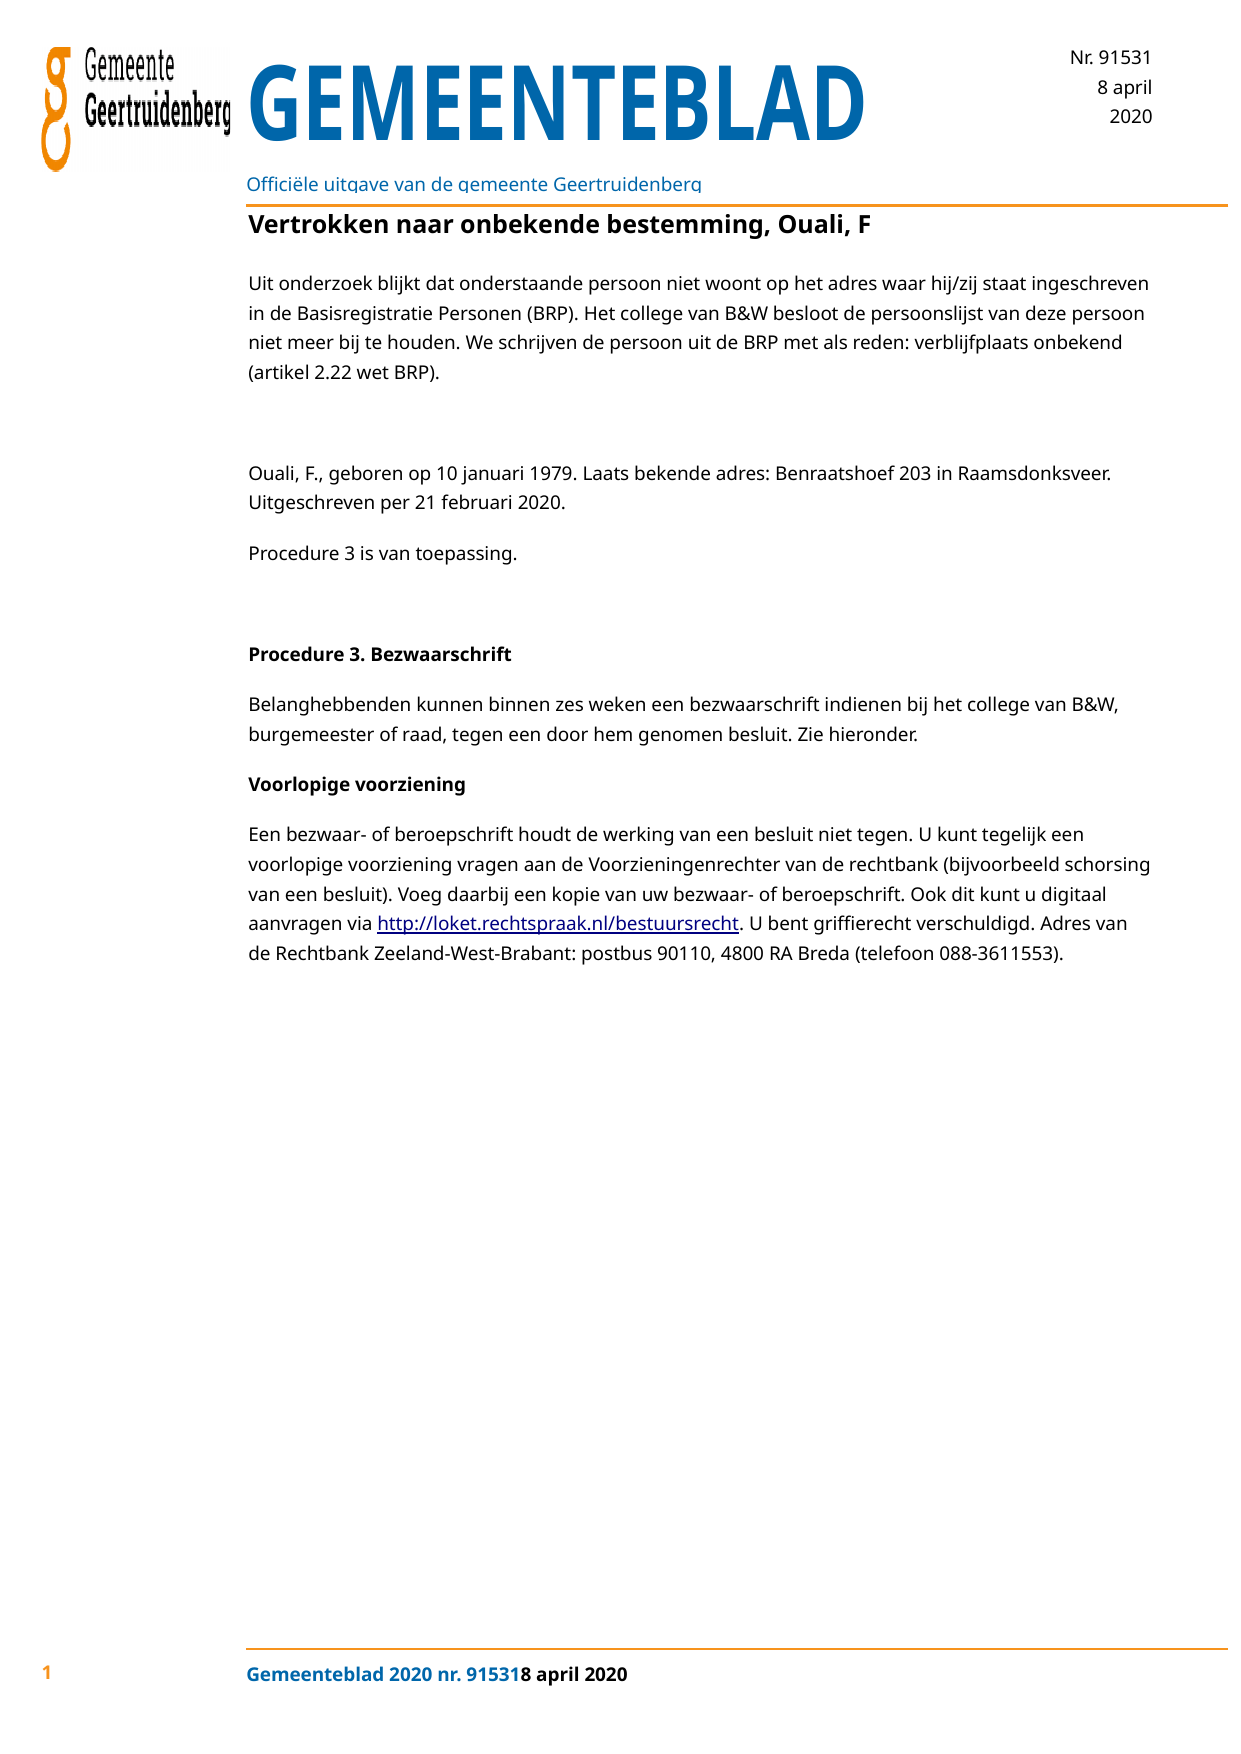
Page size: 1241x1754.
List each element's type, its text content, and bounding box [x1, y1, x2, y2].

text Ouali, F., geboren op 10 januari 1979. Laats bekende adres: Benraatshoef 203 in Raamsdonksveer. Uitgeschreven per 21 februari 2020. [248, 460, 1152, 515]
text Voorlopige voorziening [248, 771, 1152, 797]
text Uit onderzoek blijkt dat onderstaande persoon niet woont op het adres waar hij/zij staat ingeschreven in de Basisregistratie Personen (BRP). Het college van B&W besloot de persoonslijst van deze persoon niet meer bij te houden. We schrijven de persoon uit de BRP met als reden: verblijfplaats onbekend (artikel 2.22 wet BRP). [248, 270, 1152, 385]
text Een bezwaar- of beroepschrift houdt de werking van een besluit niet tegen. U kunt tegelijk een voorlopige voorziening vragen aan de Voorzieningenrechter van de rechtbank (bijvoorbeeld schorsing van een besluit). Voeg daarbij een kopie van uw bezwaar- of beroepschrift. Ook dit kunt u digitaal aanvragen via http://loket.rechtspraak.nl/bestuursrecht. U bent griffierecht verschuldigd. Adres van de Rechtbank Zeeland-West-Brabant: postbus 90110, 4800 RA Breda (telefoon 088-3611553). [248, 822, 1152, 966]
picture [41, 47, 231, 172]
text Procedure 3. Bezwaarschrift [248, 641, 1152, 666]
text Procedure 3 is van toepassing. [248, 540, 1152, 566]
text Vertrokken naar onbekende bestemming, Ouali, F [248, 207, 1152, 241]
text Belanghebbenden kunnen binnen zes weken een bezwaarschrift indienen bij het college van B&W, burgemeester of raad, tegen een door hem genomen besluit. Zie hieronder. [248, 691, 1152, 746]
